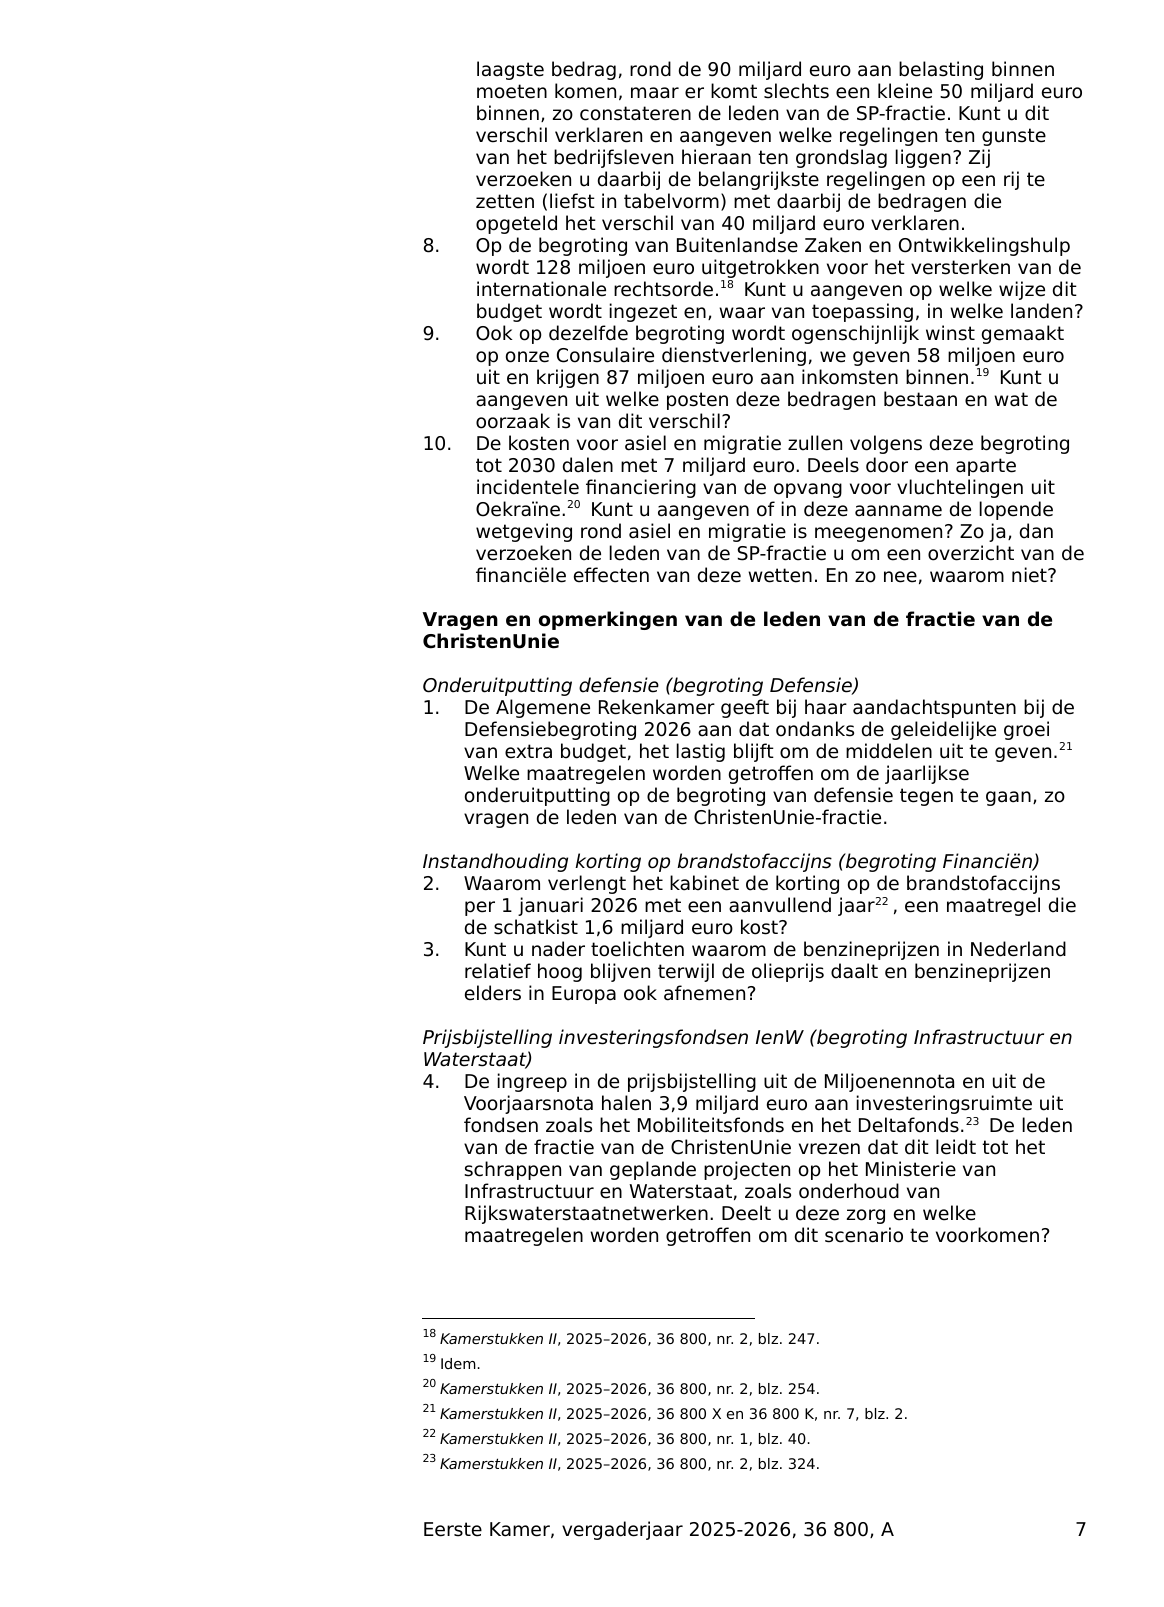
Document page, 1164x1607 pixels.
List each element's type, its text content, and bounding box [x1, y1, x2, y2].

text Instandhouding korting op brandstofaccijns (begroting Financiën) [422, 851, 1087, 873]
text 8. Op de begroting van Buitenlandse Zaken en Ontwikkelingshulp wordt 128 miljoen euro uitgetrokken voor het versterken van de internationale rechtsorde. Kunt u aangeven op welke wijze dit budget wordt ingezet en, waar van toepassing, in welke landen? [422, 235, 1087, 323]
text Prijsbijstelling investeringsfondsen IenW (begroting Infrastructuur en Waterstaat) [422, 1027, 1087, 1071]
subtitle Vragen en opmerkingen van de leden van de fractie van de ChristenUnie [422, 609, 1087, 653]
text Idem. [422, 1352, 1087, 1374]
text Kamerstukken II, 2025–2026, 36 800, nr. 2, blz. 247. [422, 1327, 1087, 1349]
text Onderuitputting defensie (begroting Defensie) [422, 675, 1087, 697]
text 3. Kunt u nader toelichten waarom de benzineprijzen in Nederland relatief hoog blijven terwijl de olieprijs daalt en benzineprijzen elders in Europa ook afnemen? [422, 939, 1087, 1005]
text Kamerstukken II, 2025–2026, 36 800, nr. 1, blz. 40. [422, 1427, 1087, 1449]
text Kamerstukken II, 2025–2026, 36 800, nr. 2, blz. 324. [422, 1452, 1087, 1474]
text 10. De kosten voor asiel en migratie zullen volgens deze begroting tot 2030 dalen met 7 miljard euro. Deels door een aparte incidentele financiering van de opvang voor vluchtelingen uit Oekraïne. Kunt u aangeven of in deze aanname de lopende wetgeving rond asiel en migratie is meegenomen? Zo ja, dan verzoeken de leden van de SP-fractie u om een overzicht van de financiële effecten van deze wetten. En zo nee, waarom niet? [422, 433, 1087, 587]
text Kamerstukken II, 2025–2026, 36 800 X en 36 800 K, nr. 7, blz. 2. [422, 1402, 1087, 1424]
text laagste bedrag, rond de 90 miljard euro aan belasting binnen moeten komen, maar er komt slechts een kleine 50 miljard euro binnen, zo constateren de leden van de SP-fractie. Kunt u dit verschil verklaren en aangeven welke regelingen ten gunste van het bedrijfsleven hieraan ten grondslag liggen? Zij verzoeken u daarbij de belangrijkste regelingen op een rij te zetten (liefst in tabelvorm) met daarbij de bedragen die opgeteld het verschil van 40 miljard euro verklaren. [422, 59, 1087, 235]
text 9. Ook op dezelfde begroting wordt ogenschijnlijk winst gemaakt op onze Consulaire dienstverlening, we geven 58 miljoen euro uit en krijgen 87 miljoen euro aan inkomsten binnen. Kunt u aangeven uit welke posten deze bedragen bestaan en wat de oorzaak is van dit verschil? [422, 323, 1087, 433]
text Kamerstukken II, 2025–2026, 36 800, nr. 2, blz. 254. [422, 1377, 1087, 1399]
text 2. Waarom verlengt het kabinet de korting op de brandstofaccijns per 1 januari 2026 met een aanvullend jaar, een maatregel die de schatkist 1,6 miljard euro kost? [422, 873, 1087, 939]
text 4. De ingreep in de prijsbijstelling uit de Miljoenennota en uit de Voorjaarsnota halen 3,9 miljard euro aan investeringsruimte uit fondsen zoals het Mobiliteitsfonds en het Deltafonds. De leden van de fractie van de ChristenUnie vrezen dat dit leidt tot het schrappen van geplande projecten op het Ministerie van Infrastructuur en Waterstaat, zoals onderhoud van Rijkswaterstaatnetwerken. Deelt u deze zorg en welke maatregelen worden getroffen om dit scenario te voorkomen? [422, 1071, 1087, 1247]
text 1. De Algemene Rekenkamer geeft bij haar aandachtspunten bij de Defensiebegroting 2026 aan dat ondanks de geleidelijke groei van extra budget, het lastig blijft om de middelen uit te geven. Welke maatregelen worden getroffen om de jaarlijkse onderuitputting op de begroting van defensie tegen te gaan, zo vragen de leden van de ChristenUnie-fractie. [422, 697, 1087, 829]
